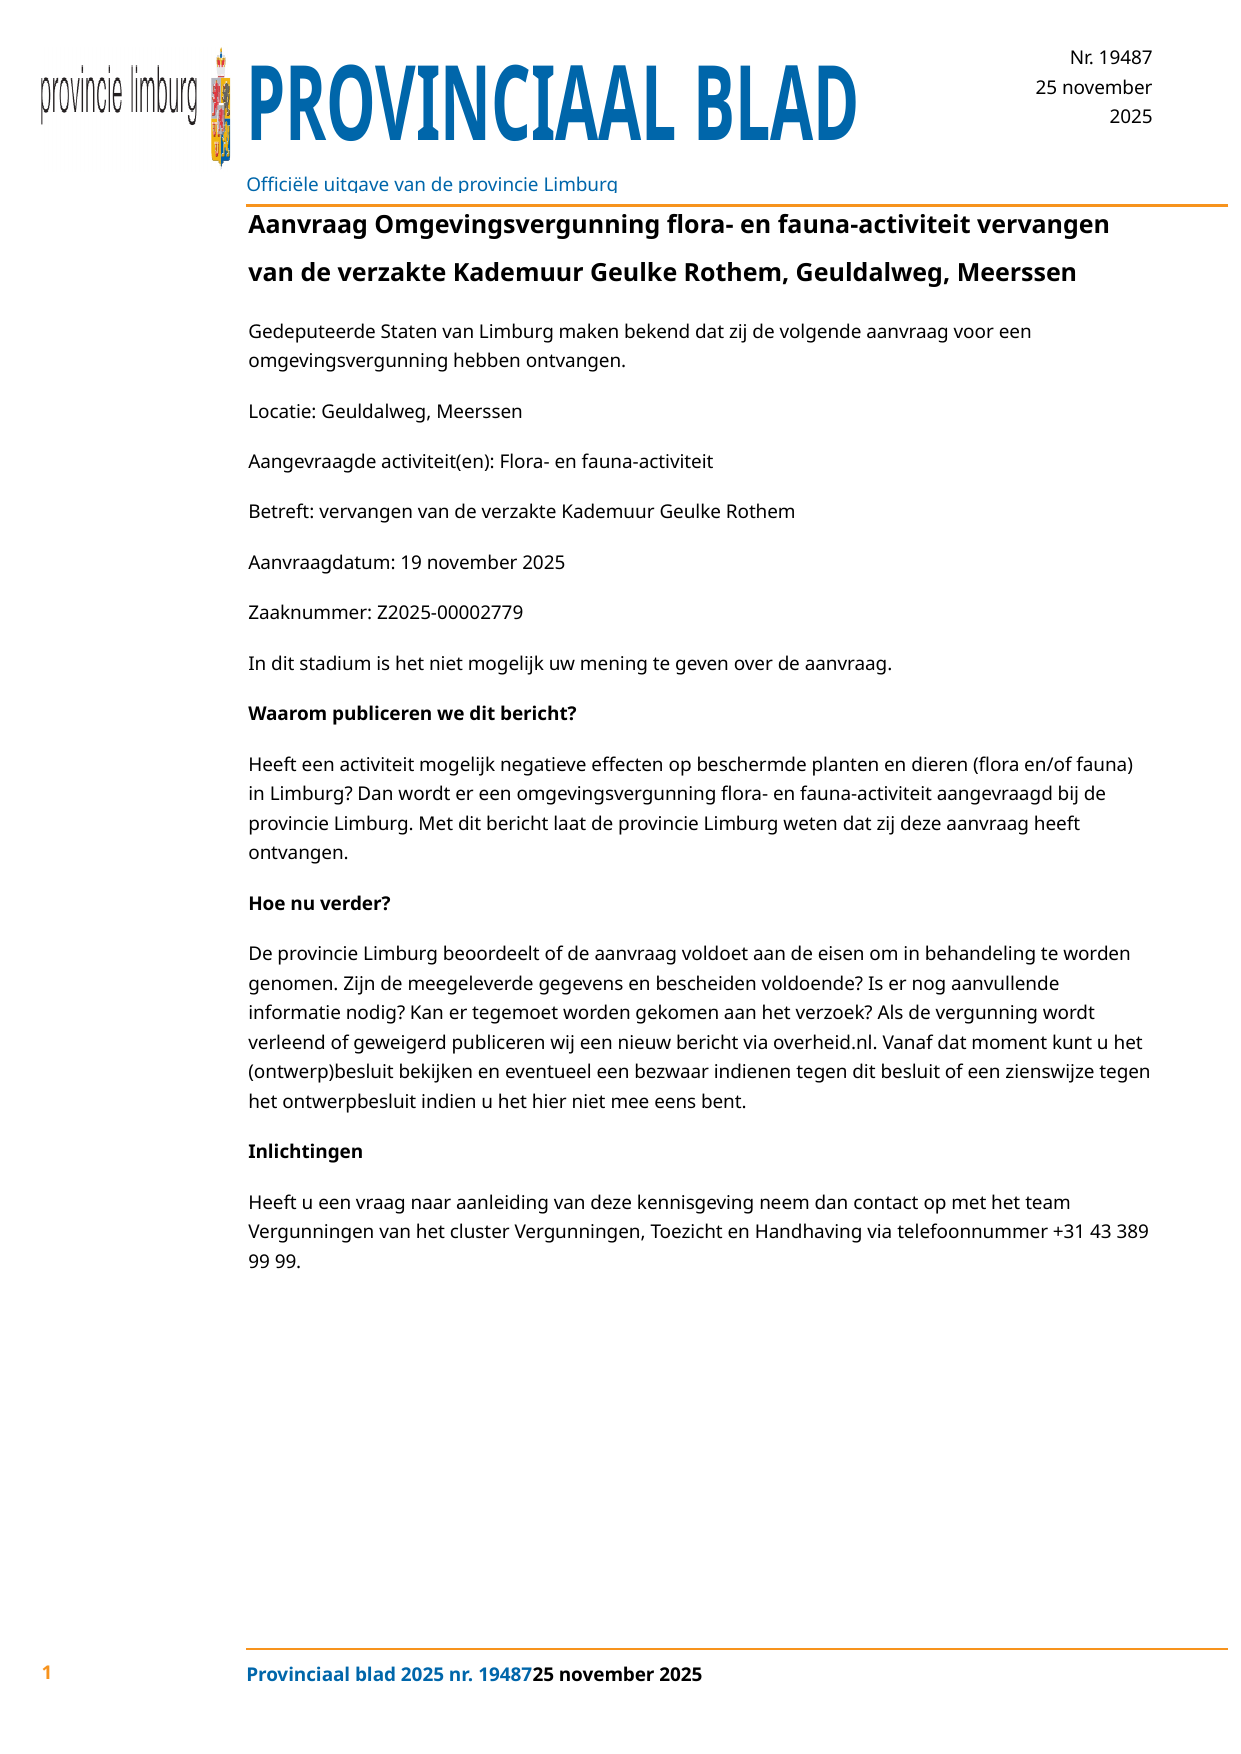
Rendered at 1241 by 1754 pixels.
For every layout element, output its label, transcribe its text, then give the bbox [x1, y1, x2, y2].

text Waarom publiceren we dit bericht? [248, 700, 1152, 726]
text Heeft u een vraag naar aanleiding van deze kennisgeving neem dan contact op met het team Vergunningen van het cluster Vergunningen, Toezicht en Handhaving via telefoonnummer +31 43 389 99 99. [248, 1189, 1152, 1274]
text Aanvraag Omgevingsvergunning flora- en fauna-activiteit vervangen van de verzakte Kademuur Geulke Rothem, Geuldalweg, Meerssen [248, 207, 1152, 288]
text In dit stadium is het niet mogelijk uw mening te geven over de aanvraag. [248, 650, 1152, 676]
text Gedeputeerde Staten van Limburg maken bekend dat zij de volgende aanvraag voor een omgevingsvergunning hebben ontvangen. [248, 318, 1152, 373]
text De provincie Limburg beoordeelt of de aanvraag voldoet aan de eisen om in behandeling te worden genomen. Zijn de meegeleverde gegevens en bescheiden voldoende? Is er nog aanvullende informatie nodig? Kan er tegemoet worden gekomen aan het verzoek? Als de vergunning wordt verleend of geweigerd publiceren wij een nieuw bericht via overheid.nl. Vanaf dat moment kunt u het (ontwerp)besluit bekijken en eventueel een bezwaar indienen tegen dit besluit of een zienswijze tegen het ontwerpbesluit indien u het hier niet mee eens bent. [248, 940, 1152, 1114]
text Aangevraagde activiteit(en): Flora- en fauna-activiteit [248, 448, 1152, 474]
text Locatie: Geuldalweg, Meerssen [248, 398, 1152, 424]
text Heeft een activiteit mogelijk negatieve effecten op beschermde planten en dieren (flora en/of fauna) in Limburg? Dan wordt er een omgevingsvergunning flora- en fauna-activiteit aangevraagd bij de provincie Limburg. Met dit bericht laat de provincie Limburg weten dat zij deze aanvraag heeft ontvangen. [248, 751, 1152, 865]
text Inlichtingen [248, 1139, 1152, 1164]
picture [41, 47, 231, 172]
text Zaaknummer: Z2025-00002779 [248, 599, 1152, 625]
text Hoe nu verder? [248, 890, 1152, 916]
text Aanvraagdatum: 19 november 2025 [248, 549, 1152, 575]
text Betreft: vervangen van de verzakte Kademuur Geulke Rothem [248, 499, 1152, 524]
